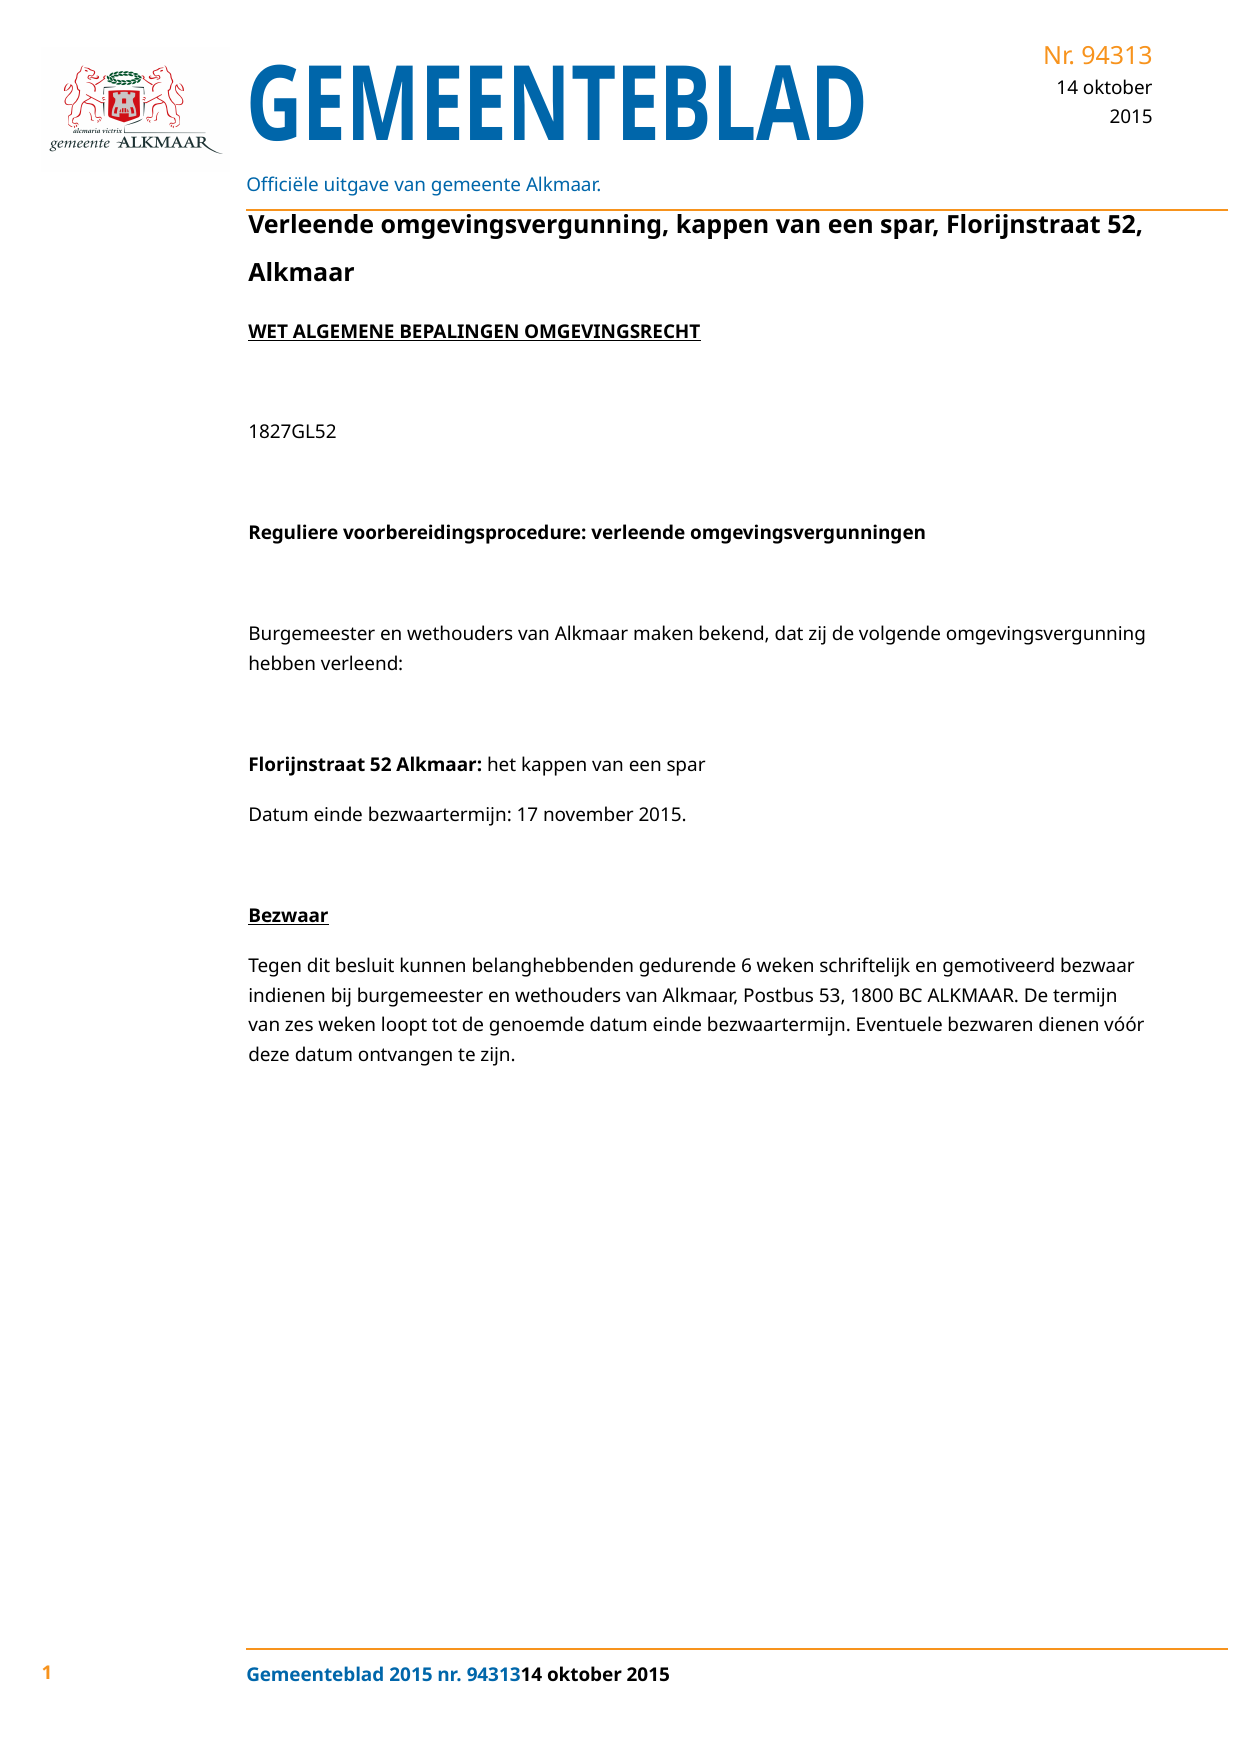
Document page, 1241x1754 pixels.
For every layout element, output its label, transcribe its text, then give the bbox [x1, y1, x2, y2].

text 1827GL52 [248, 419, 1152, 444]
text Florijnstraat 52 Alkmaar: het kappen van een spar [248, 751, 1152, 777]
text Bezwaar [248, 902, 1152, 928]
text Verleende omgevingsvergunning, kappen van een spar, Florijnstraat 52, Alkmaar [248, 211, 1152, 288]
text WET ALGEMENE BEPALINGEN OMGEVINGSRECHT [248, 318, 1152, 344]
text Tegen dit besluit kunnen belanghebbenden gedurende 6 weken schriftelijk en gemotiveerd bezwaar indienen bij burgemeester en wethouders van Alkmaar, Postbus 53, 1800 BC ALKMAAR. De termijn van zes weken loopt tot de genoemde datum einde bezwaartermijn. Eventuele bezwaren dienen vóór deze datum ontvangen te zijn. [248, 952, 1152, 1067]
text Reguliere voorbereidingsprocedure: verleende omgevingsvergunningen [248, 519, 1152, 545]
text Burgemeester en wethouders van Alkmaar maken bekend, dat zij de volgende omgevingsvergunning hebben verleend: [248, 620, 1152, 676]
text Datum einde bezwaartermijn: 17 november 2015. [248, 801, 1152, 827]
picture [41, 47, 231, 172]
